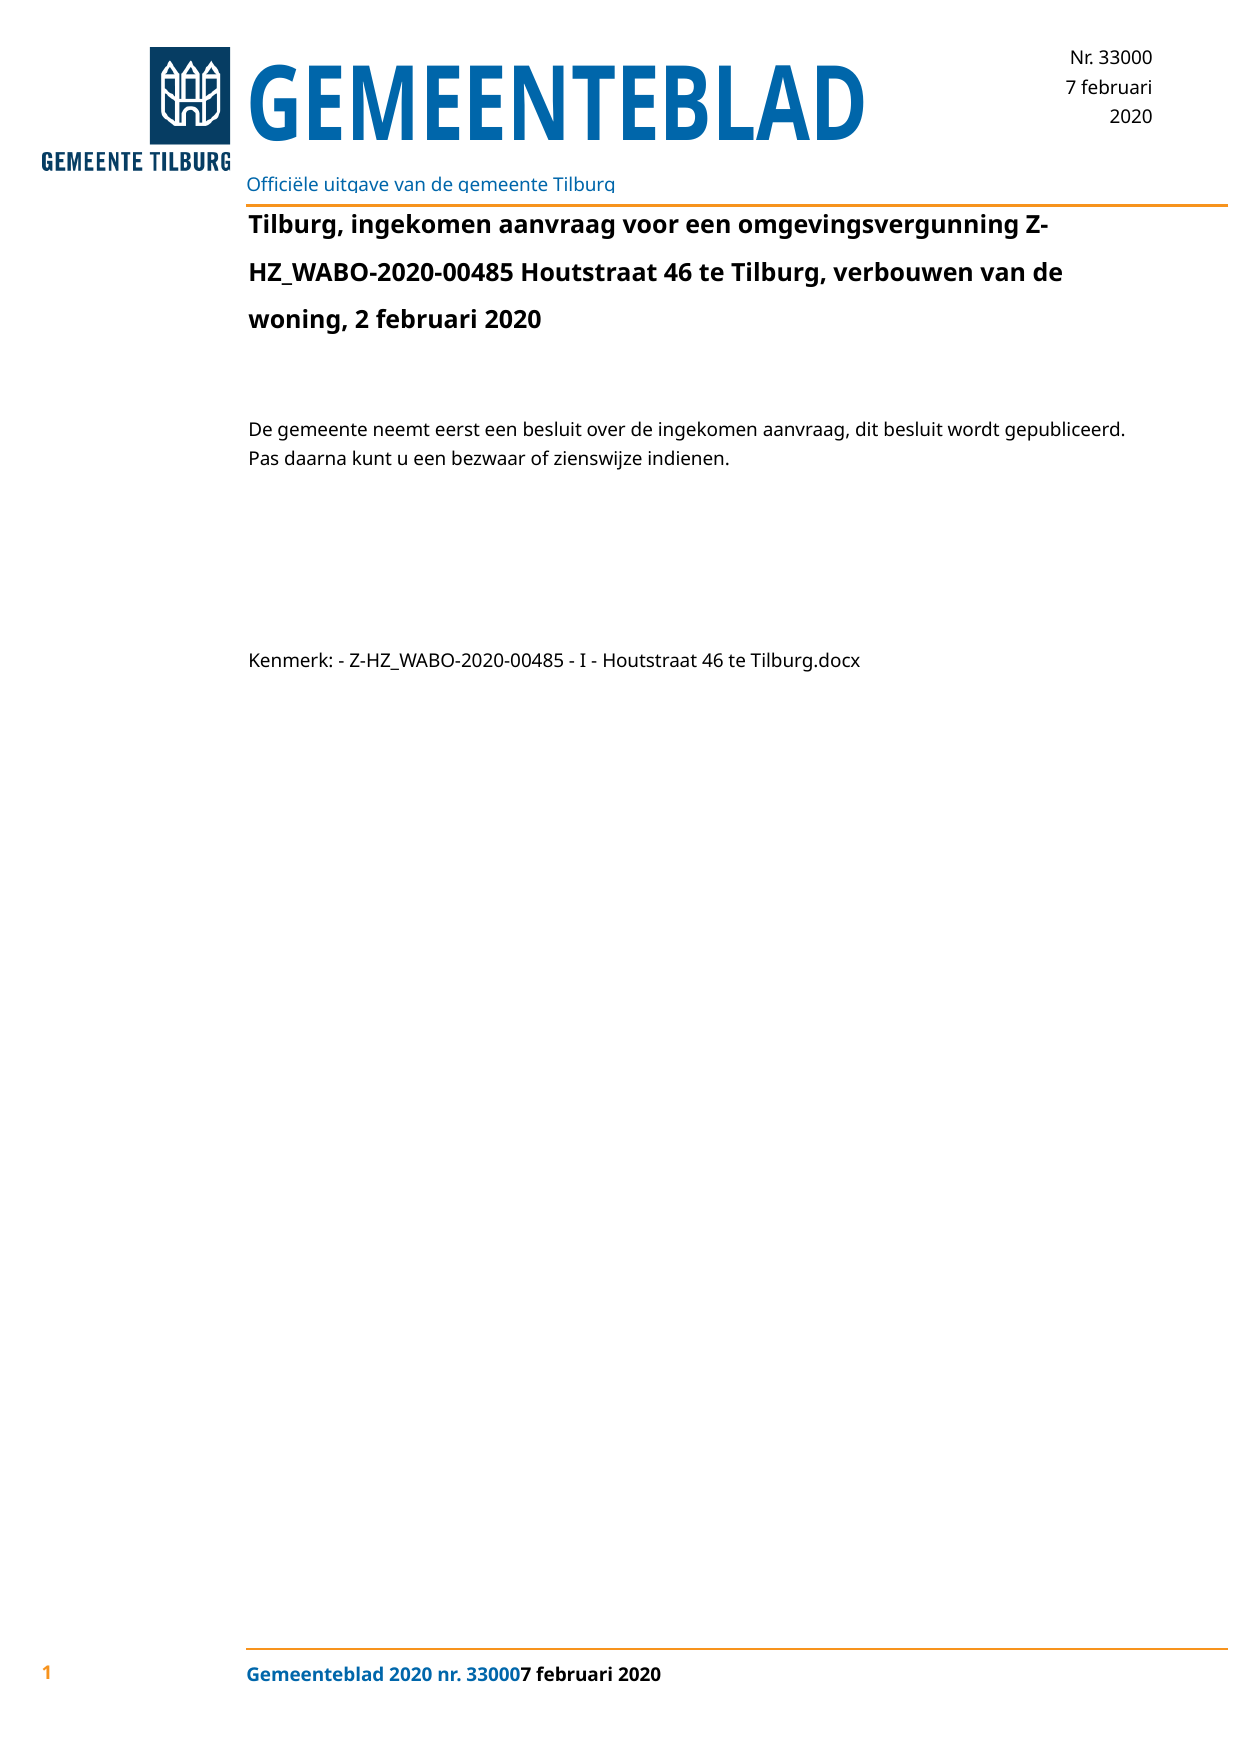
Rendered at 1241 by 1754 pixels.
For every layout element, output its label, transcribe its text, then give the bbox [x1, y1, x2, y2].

picture [41, 47, 231, 172]
text Kenmerk: - Z-HZ_WABO-2020-00485 - I - Houtstraat 46 te Tilburg.docx [248, 647, 1152, 673]
text Tilburg, ingekomen aanvraag voor een omgevingsvergunning Z-HZ_WABO-2020-00485 Houtstraat 46 te Tilburg, verbouwen van de woning, 2 februari 2020 [248, 207, 1152, 336]
text De gemeente neemt eerst een besluit over de ingekomen aanvraag, dit besluit wordt gepubliceerd. Pas daarna kunt u een bezwaar of zienswijze indienen. [248, 416, 1152, 471]
